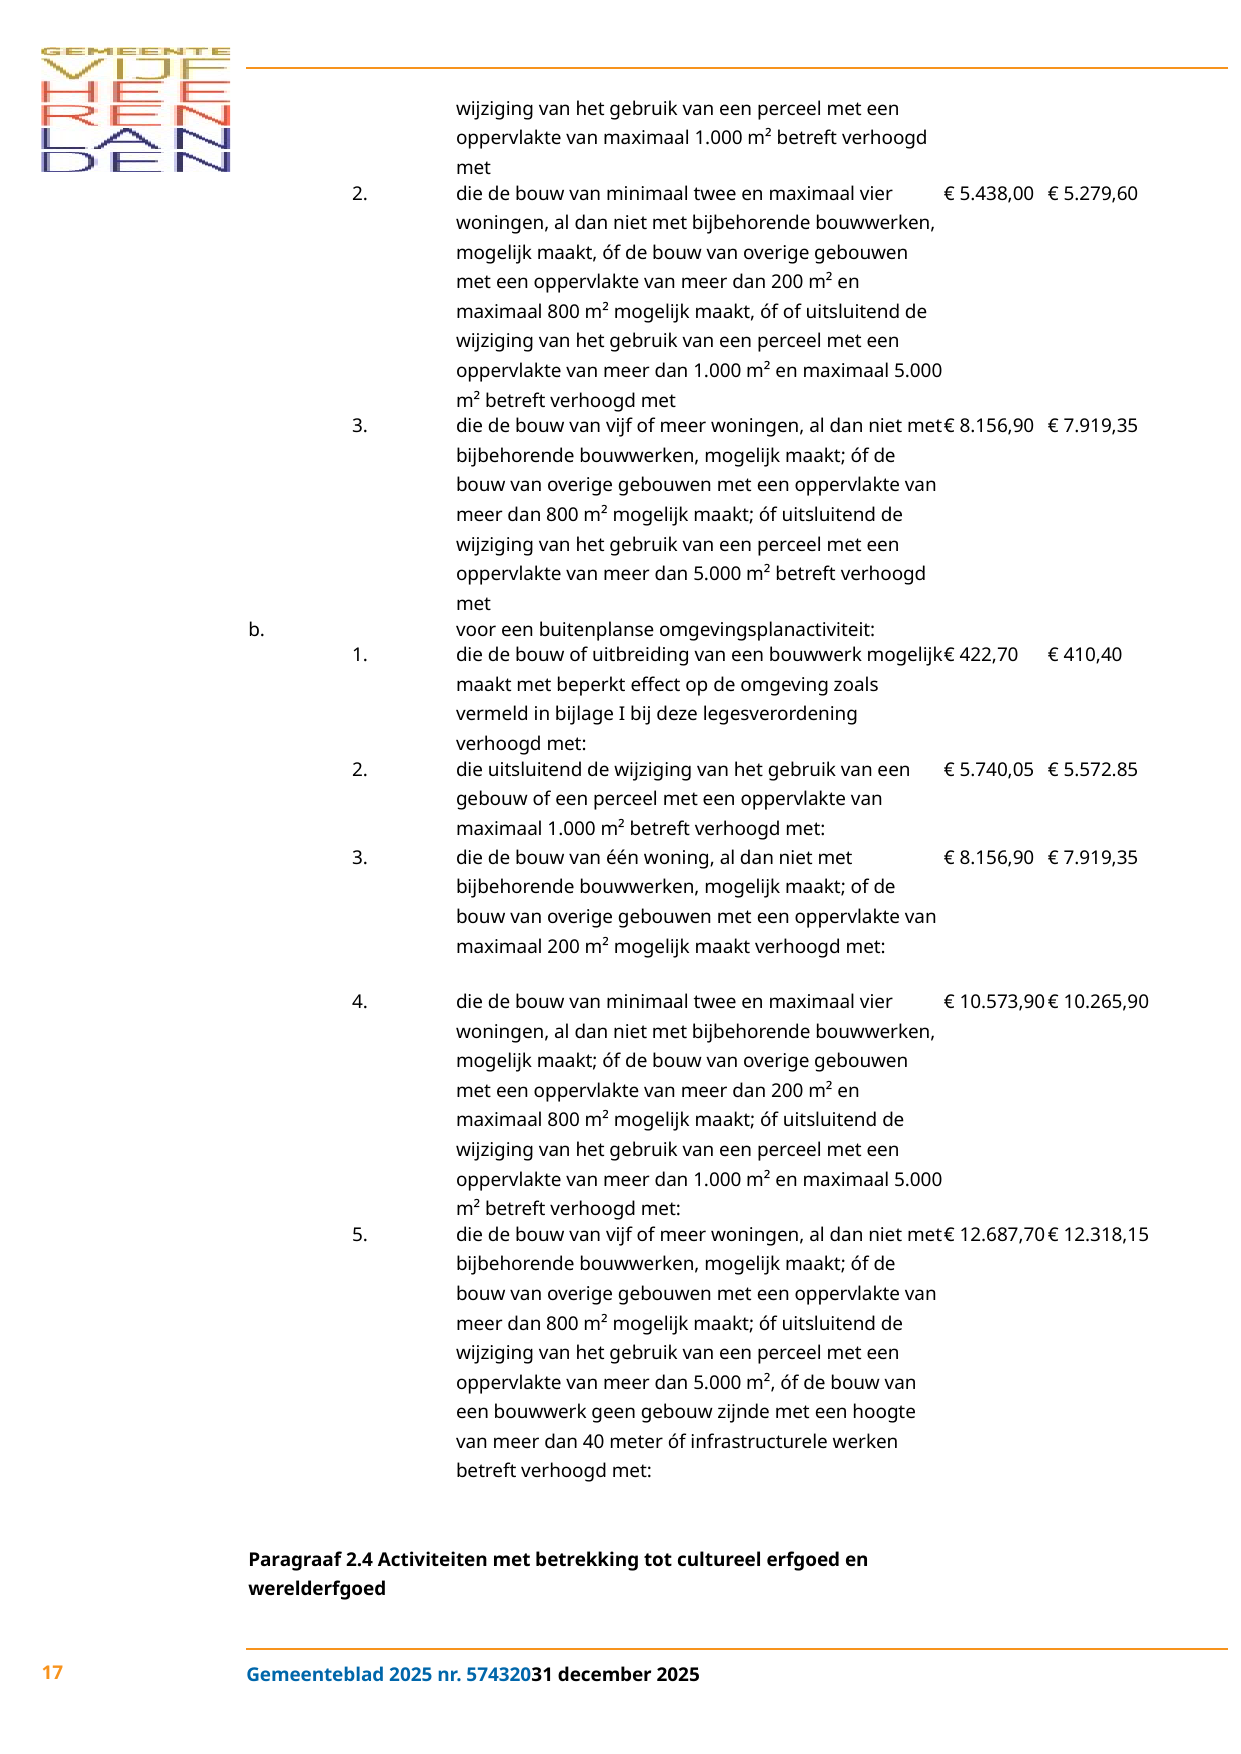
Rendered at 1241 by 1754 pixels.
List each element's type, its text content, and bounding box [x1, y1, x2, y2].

table_cell [248, 180, 352, 412]
table_cell [248, 413, 352, 616]
table_cell € 12.687,70 [944, 1221, 1048, 1483]
table_cell die de bouw van minimaal twee en maximaal vier woningen, al dan niet met bijbehorende bouwwerken, mogelijk maakt, óf de bouw van overige gebouwen met een oppervlakte van meer dan 200 m² en maximaal 800 m² mogelijk maakt, óf of uitsluitend de wijziging van het gebruik van een perceel met een oppervlakte van meer dan 1.000 m² en maximaal 5.000 m² betreft verhoogd met [456, 180, 944, 412]
table_cell 4. [352, 988, 456, 1221]
table_header die de bouw van één woning, al dan niet met bijbehorende bouwwerken, mogelijk maakt; of de bouw van overige gebouwen met een oppervlakte van maximaal 200 m² mogelijk maakt verhoogd met: [456, 844, 944, 988]
table_cell die de bouw van vijf of meer woningen, al dan niet met bijbehorende bouwwerken, mogelijk maakt; óf de bouw van overige gebouwen met een oppervlakte van meer dan 800 m² mogelijk maakt; óf uitsluitend de wijziging van het gebruik van een perceel met een oppervlakte van meer dan 5.000 m², óf de bouw van een bouwwerk geen gebouw zijnde met een hoogte van meer dan 40 meter óf infrastructurele werken betreft verhoogd met: [456, 1221, 944, 1483]
table_cell 2. [352, 756, 456, 841]
table_cell [944, 95, 1048, 180]
table_cell € 7.919,35 [1048, 413, 1152, 616]
table_cell 3. [352, 413, 456, 616]
table_cell die de bouw van vijf of meer woningen, al dan niet met bijbehorende bouwwerken, mogelijk maakt; óf de bouw van overige gebouwen met een oppervlakte van meer dan 800 m² mogelijk maakt; óf uitsluitend de wijziging van het gebruik van een perceel met een oppervlakte van meer dan 5.000 m² betreft verhoogd met [456, 413, 944, 616]
table_cell € 5.438,00 [944, 180, 1048, 412]
table_cell [248, 95, 352, 180]
table_cell 2. [352, 180, 456, 412]
table_cell [944, 616, 1048, 641]
table_cell 5. [352, 1221, 456, 1483]
table_header € 7.919,35 [1048, 844, 1152, 988]
table_cell € 10.265,90 [1048, 988, 1152, 1221]
table_header [917, 1546, 1034, 1601]
picture [41, 47, 231, 172]
table_cell [248, 756, 352, 841]
table_cell € 410,40 [1048, 641, 1152, 756]
table_cell b. [248, 616, 456, 641]
table_header 3. [352, 844, 456, 988]
table_cell € 8.156,90 [944, 413, 1048, 616]
table_cell [1048, 95, 1152, 180]
table_cell € 422,70 [944, 641, 1048, 756]
table_cell die uitsluitend de wijziging van het gebruik van een gebouw of een perceel met een oppervlakte van maximaal 1.000 m² betreft verhoogd met: [456, 756, 944, 841]
table_cell [248, 641, 352, 756]
table_cell wijziging van het gebruik van een perceel met een oppervlakte van maximaal 1.000 m² betreft verhoogd met [456, 95, 944, 180]
table_cell 1. [352, 641, 456, 756]
table_cell € 5.279,60 [1048, 180, 1152, 412]
table_cell [352, 95, 456, 180]
table_cell [1048, 616, 1152, 641]
table_cell die de bouw of uitbreiding van een bouwwerk mogelijk maakt met beperkt effect op de omgeving zoals vermeld in bijlage I bij deze legesverordening verhoogd met: [456, 641, 944, 756]
table_cell € 10.573,90 [944, 988, 1048, 1221]
table_cell € 12.318,15 [1048, 1221, 1152, 1483]
table_cell [248, 1221, 352, 1483]
table_cell voor een buitenplanse omgevingsplanactiviteit: [456, 616, 944, 641]
table_header [1034, 1546, 1152, 1601]
table_cell € 5.572.85 [1048, 756, 1152, 841]
table_header € 8.156,90 [944, 844, 1048, 988]
table_cell die de bouw van minimaal twee en maximaal vier woningen, al dan niet met bijbehorende bouwwerken, mogelijk maakt; óf de bouw van overige gebouwen met een oppervlakte van meer dan 200 m² en maximaal 800 m² mogelijk maakt; óf uitsluitend de wijziging van het gebruik van een perceel met een oppervlakte van meer dan 1.000 m² en maximaal 5.000 m² betreft verhoogd met: [456, 988, 944, 1221]
table_cell [248, 988, 352, 1221]
table_cell € 5.740,05 [944, 756, 1048, 841]
table_header [248, 844, 352, 988]
table_header Paragraaf 2.4 Activiteiten met betrekking tot cultureel erfgoed en werelderfgoed [248, 1546, 917, 1601]
